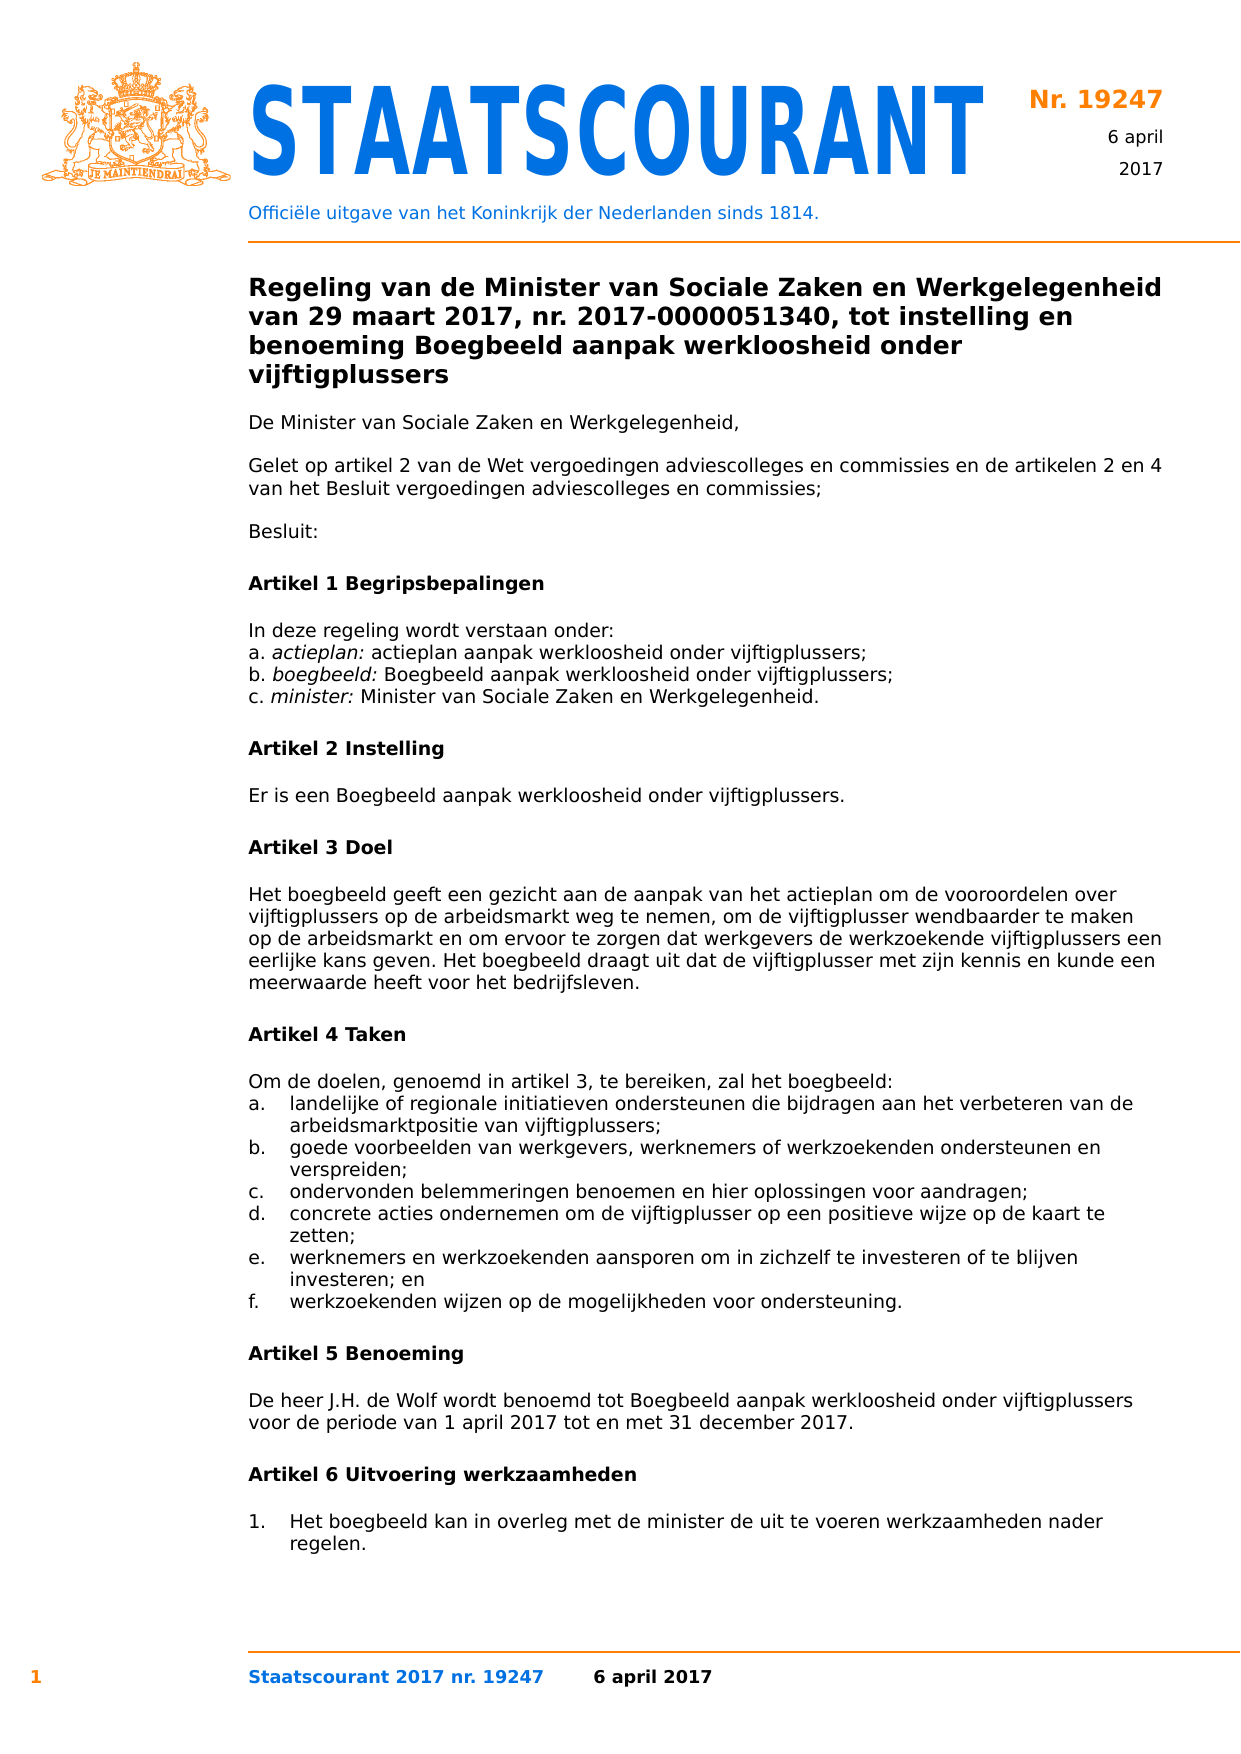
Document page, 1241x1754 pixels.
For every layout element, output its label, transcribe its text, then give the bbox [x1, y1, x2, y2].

text b. goede voorbeelden van werkgevers, werknemers of werkzoekenden ondersteunen en verspreiden; [248, 1137, 1163, 1181]
text Er is een Boegbeeld aanpak werkloosheid onder vijftigplussers. [248, 785, 1163, 807]
table_header [25, 62, 248, 241]
text De heer J.H. de Wolf wordt benoemd tot Boegbeeld aanpak werkloosheid onder vijftigplussers voor de periode van 1 april 2017 tot en met 31 december 2017. [248, 1390, 1163, 1434]
table_cell Officiële uitgave van het Koninkrijk der Nederlanden sinds 1814. [248, 203, 1240, 241]
text f. werkzoekenden wijzen op de mogelijkheden voor ondersteuning. [248, 1291, 1163, 1313]
text a. actieplan: actieplan aanpak werkloosheid onder vijftigplussers; [248, 642, 1163, 664]
table_cell 2017 [998, 153, 1240, 203]
text Besluit: [248, 521, 1163, 543]
text c. minister: Minister van Sociale Zaken en Werkgelegenheid. [248, 686, 1163, 708]
subtitle Artikel 3 Doel [248, 837, 1163, 859]
subtitle Artikel 4 Taken [248, 1024, 1163, 1046]
subtitle Artikel 1 Begripsbepalingen [248, 573, 1163, 595]
text Om de doelen, genoemd in artikel 3, te bereiken, zal het boegbeeld: [248, 1071, 1163, 1093]
subtitle Artikel 5 Benoeming [248, 1343, 1163, 1365]
text b. boegbeeld: Boegbeeld aanpak werkloosheid onder vijftigplussers; [248, 664, 1163, 686]
text Gelet op artikel 2 van de Wet vergoedingen adviescolleges en commissies en de artikelen 2 en 4 van het Besluit vergoedingen adviescolleges en commissies; [248, 455, 1163, 499]
text De Minister van Sociale Zaken en Werkgelegenheid, [248, 412, 1163, 433]
text e. werknemers en werkzoekenden aansporen om in zichzelf te investeren of te blijven investeren; en [248, 1247, 1163, 1291]
subtitle Artikel 2 Instelling [248, 738, 1163, 760]
table_header Nr. 19247 [998, 62, 1240, 121]
table_cell 6 april [998, 121, 1240, 153]
text a. landelijke of regionale initiatieven ondersteunen die bijdragen aan het verbeteren van de arbeidsmarktpositie van vijftigplussers; [248, 1093, 1163, 1137]
text Het boegbeeld geeft een gezicht aan de aanpak van het actieplan om de vooroordelen over vijftigplussers op de arbeidsmarkt weg te nemen, om de vijftigplusser wendbaarder te maken op de arbeidsmarkt en om ervoor te zorgen dat werkgevers de werkzoekende vijftigplussers een eerlijke kans geven. Het boegbeeld draagt uit dat de vijftigplusser met zijn kennis en kunde een meerwaarde heeft voor het bedrijfsleven. [248, 884, 1163, 994]
subtitle Regeling van de Minister van Sociale Zaken en Werkgelegenheid van 29 maart 2017, nr. 2017-0000051340, tot instelling en benoeming Boegbeeld aanpak werkloosheid onder vijftigplussers [248, 273, 1163, 390]
table_header STAATSCOURANT [248, 62, 998, 203]
text In deze regeling wordt verstaan onder: [248, 620, 1163, 642]
text d. concrete acties ondernemen om de vijftigplusser op een positieve wijze op de kaart te zetten; [248, 1203, 1163, 1247]
text 1. Het boegbeeld kan in overleg met de minister de uit te voeren werkzaamheden nader regelen. [248, 1511, 1163, 1554]
picture [41, 62, 231, 186]
subtitle Artikel 6 Uitvoering werkzaamheden [248, 1464, 1163, 1486]
text c. ondervonden belemmeringen benoemen en hier oplossingen voor aandragen; [248, 1181, 1163, 1203]
